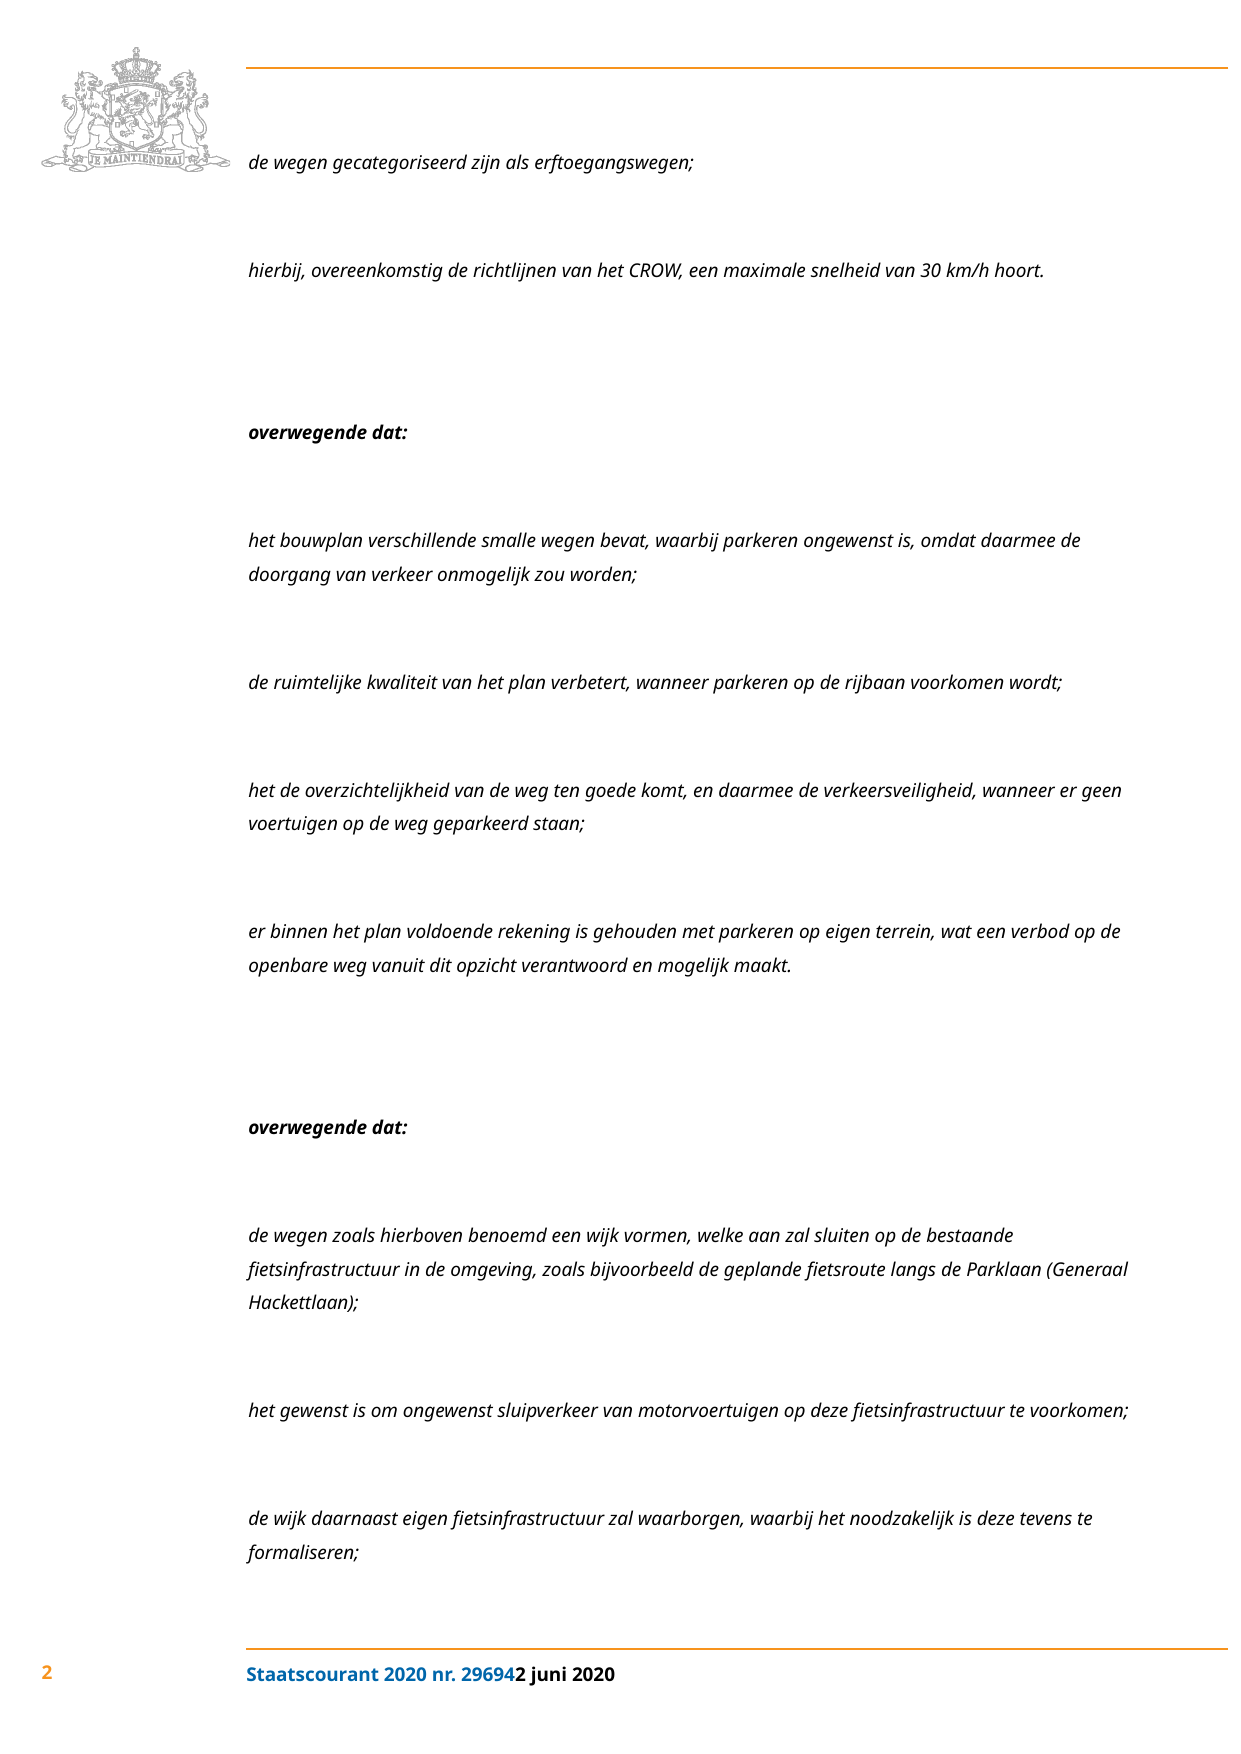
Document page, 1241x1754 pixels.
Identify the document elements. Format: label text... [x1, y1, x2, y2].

text de wegen zoals hierboven benoemd een wijk vormen, welke aan zal sluiten op de bestaande fietsinfrastructuur in de omgeving, zoals bijvoorbeeld de geplande fietsroute langs de Parklaan (Generaal Hackettlaan); [248, 1222, 1152, 1315]
text de ruimtelijke kwaliteit van het plan verbetert, wanneer parkeren op de rijbaan voorkomen wordt; [248, 669, 1152, 694]
text de wijk daarnaast eigen fietsinfrastructuur zal waarborgen, waarbij het noodzakelijk is deze tevens te formaliseren; [248, 1505, 1152, 1564]
text de wegen gecategoriseerd zijn als erftoegangswegen; [248, 149, 1152, 174]
text het bouwplan verschillende smalle wegen bevat, waarbij parkeren ongewenst is, omdat daarmee de doorgang van verkeer onmogelijk zou worden; [248, 527, 1152, 586]
text overwegende dat: [248, 419, 1152, 445]
text er binnen het plan voldoende rekening is gehouden met parkeren op eigen terrein, wat een verbod op de openbare weg vanuit dit opzicht verantwoord en mogelijk maakt. [248, 918, 1152, 978]
picture [41, 47, 231, 172]
text het gewenst is om ongewenst sluipverkeer van motorvoertuigen op deze fietsinfrastructuur te voorkomen; [248, 1397, 1152, 1423]
text hierbij, overeenkomstig de richtlijnen van het CROW, een maximale snelheid van 30 km/h hoort. [248, 257, 1152, 283]
text overwegende dat: [248, 1114, 1152, 1140]
text het de overzichtelijkheid van de weg ten goede komt, en daarmee de verkeersveiligheid, wanneer er geen voertuigen op de weg geparkeerd staan; [248, 777, 1152, 836]
